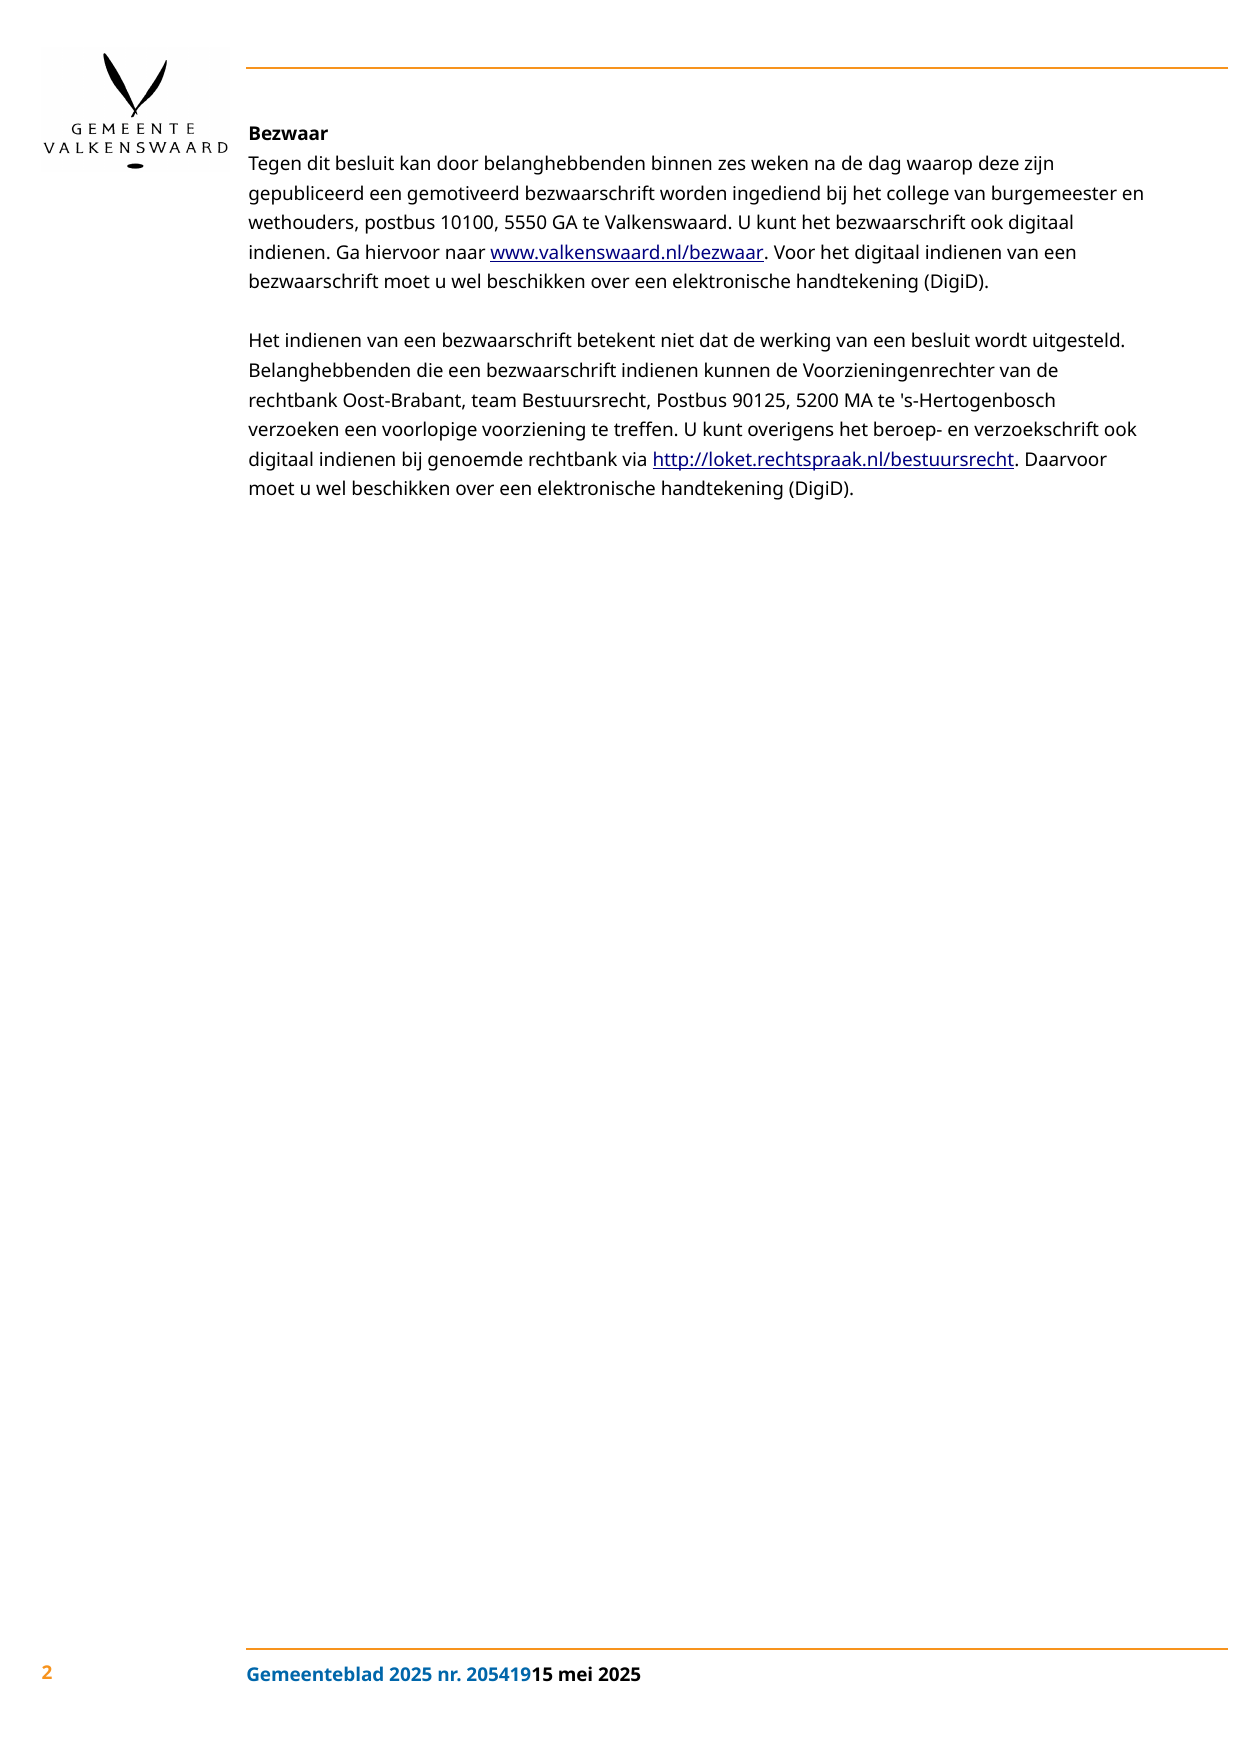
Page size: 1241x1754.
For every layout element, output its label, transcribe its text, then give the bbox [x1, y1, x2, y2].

text Tegen dit besluit kan door belanghebbenden binnen zes weken na de dag waarop deze zijn gepubliceerd een gemotiveerd bezwaarschrift worden ingediend bij het college van burgemeester en wethouders, postbus 10100, 5550 GA te Valkenswaard. U kunt het bezwaarschrift ook digitaal indienen. Ga hiervoor naar www.valkenswaard.nl/bezwaar. Voor het digitaal indienen van een bezwaarschrift moet u wel beschikken over een elektronische handtekening (DigiD). [248, 150, 1152, 294]
picture [41, 47, 231, 172]
text Bezwaar [248, 121, 1152, 146]
text Het indienen van een bezwaarschrift betekent niet dat de werking van een besluit wordt uitgesteld. Belanghebbenden die een bezwaarschrift indienen kunnen de Voorzieningenrechter van de rechtbank Oost-Brabant, team Bestuursrecht, Postbus 90125, 5200 MA te 's-Hertogenbosch verzoeken een voorlopige voorziening te treffen. U kunt overigens het beroep- en verzoekschrift ook digitaal indienen bij genoemde rechtbank via http://loket.rechtspraak.nl/bestuursrecht. Daarvoor moet u wel beschikken over een elektronische handtekening (DigiD). [248, 328, 1152, 501]
